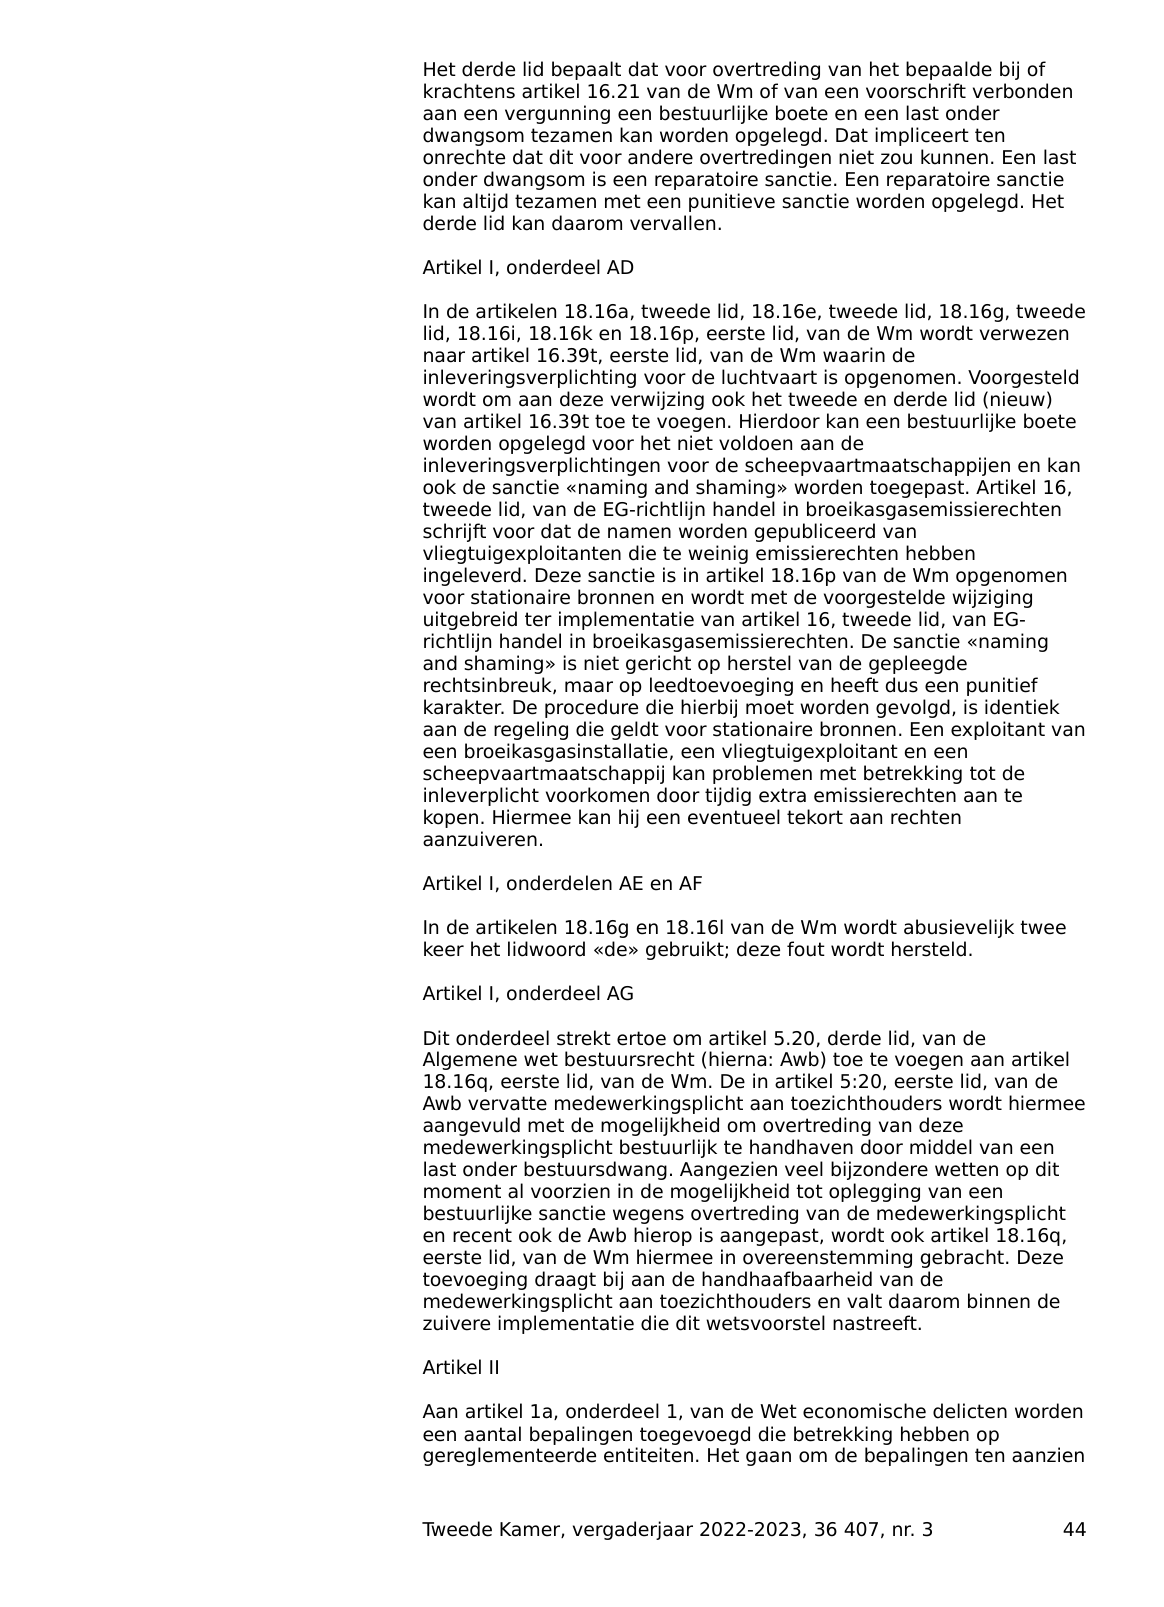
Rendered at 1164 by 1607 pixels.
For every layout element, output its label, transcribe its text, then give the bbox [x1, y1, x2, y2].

subtitle Artikel I, onderdeel AD [422, 257, 1087, 279]
text In de artikelen 18.16a, tweede lid, 18.16e, tweede lid, 18.16g, tweede lid, 18.16i, 18.16k en 18.16p, eerste lid, van de Wm wordt verwezen naar artikel 16.39t, eerste lid, van de Wm waarin de inleveringsverplichting voor de luchtvaart is opgenomen. Voorgesteld wordt om aan deze verwijzing ook het tweede en derde lid (nieuw) van artikel 16.39t toe te voegen. Hierdoor kan een bestuurlijke boete worden opgelegd voor het niet voldoen aan de inleveringsverplichtingen voor de scheepvaartmaatschappijen en kan ook de sanctie «naming and shaming» worden toegepast. Artikel 16, tweede lid, van de EG-richtlijn handel in broeikasgasemissierechten schrijft voor dat de namen worden gepubliceerd van vliegtuigexploitanten die te weinig emissierechten hebben ingeleverd. Deze sanctie is in artikel 18.16p van de Wm opgenomen voor stationaire bronnen en wordt met de voorgestelde wijziging uitgebreid ter implementatie van artikel 16, tweede lid, van EG-richtlijn handel in broeikasgasemissierechten. De sanctie «naming and shaming» is niet gericht op herstel van de gepleegde rechtsinbreuk, maar op leedtoevoeging en heeft dus een punitief karakter. De procedure die hierbij moet worden gevolgd, is identiek aan de regeling die geldt voor stationaire bronnen. Een exploitant van een broeikasgasinstallatie, een vliegtuigexploitant en een scheepvaartmaatschappij kan problemen met betrekking tot de inleverplicht voorkomen door tijdig extra emissierechten aan te kopen. Hiermee kan hij een eventueel tekort aan rechten aanzuiveren. [422, 301, 1087, 851]
subtitle Artikel I, onderdeel AG [422, 983, 1087, 1005]
text Aan artikel 1a, onderdeel 1, van de Wet economische delicten worden een aantal bepalingen toegevoegd die betrekking hebben op gereglementeerde entiteiten. Het gaan om de bepalingen ten aanzien [422, 1401, 1087, 1467]
subtitle Artikel I, onderdelen AE en AF [422, 873, 1087, 895]
subtitle Artikel II [422, 1357, 1087, 1379]
text Het derde lid bepaalt dat voor overtreding van het bepaalde bij of krachtens artikel 16.21 van de Wm of van een voorschrift verbonden aan een vergunning een bestuurlijke boete en een last onder dwangsom tezamen kan worden opgelegd. Dat impliceert ten onrechte dat dit voor andere overtredingen niet zou kunnen. Een last onder dwangsom is een reparatoire sanctie. Een reparatoire sanctie kan altijd tezamen met een punitieve sanctie worden opgelegd. Het derde lid kan daarom vervallen. [422, 59, 1087, 235]
text Dit onderdeel strekt ertoe om artikel 5.20, derde lid, van de Algemene wet bestuursrecht (hierna: Awb) toe te voegen aan artikel 18.16q, eerste lid, van de Wm. De in artikel 5:20, eerste lid, van de Awb vervatte medewerkingsplicht aan toezichthouders wordt hiermee aangevuld met de mogelijkheid om overtreding van deze medewerkingsplicht bestuurlijk te handhaven door middel van een last onder bestuursdwang. Aangezien veel bijzondere wetten op dit moment al voorzien in de mogelijkheid tot oplegging van een bestuurlijke sanctie wegens overtreding van de medewerkingsplicht en recent ook de Awb hierop is aangepast, wordt ook artikel 18.16q, eerste lid, van de Wm hiermee in overeenstemming gebracht. Deze toevoeging draagt bij aan de handhaafbaarheid van de medewerkingsplicht aan toezichthouders en valt daarom binnen de zuivere implementatie die dit wetsvoorstel nastreeft. [422, 1027, 1087, 1335]
text In de artikelen 18.16g en 18.16l van de Wm wordt abusievelijk twee keer het lidwoord «de» gebruikt; deze fout wordt hersteld. [422, 917, 1087, 961]
